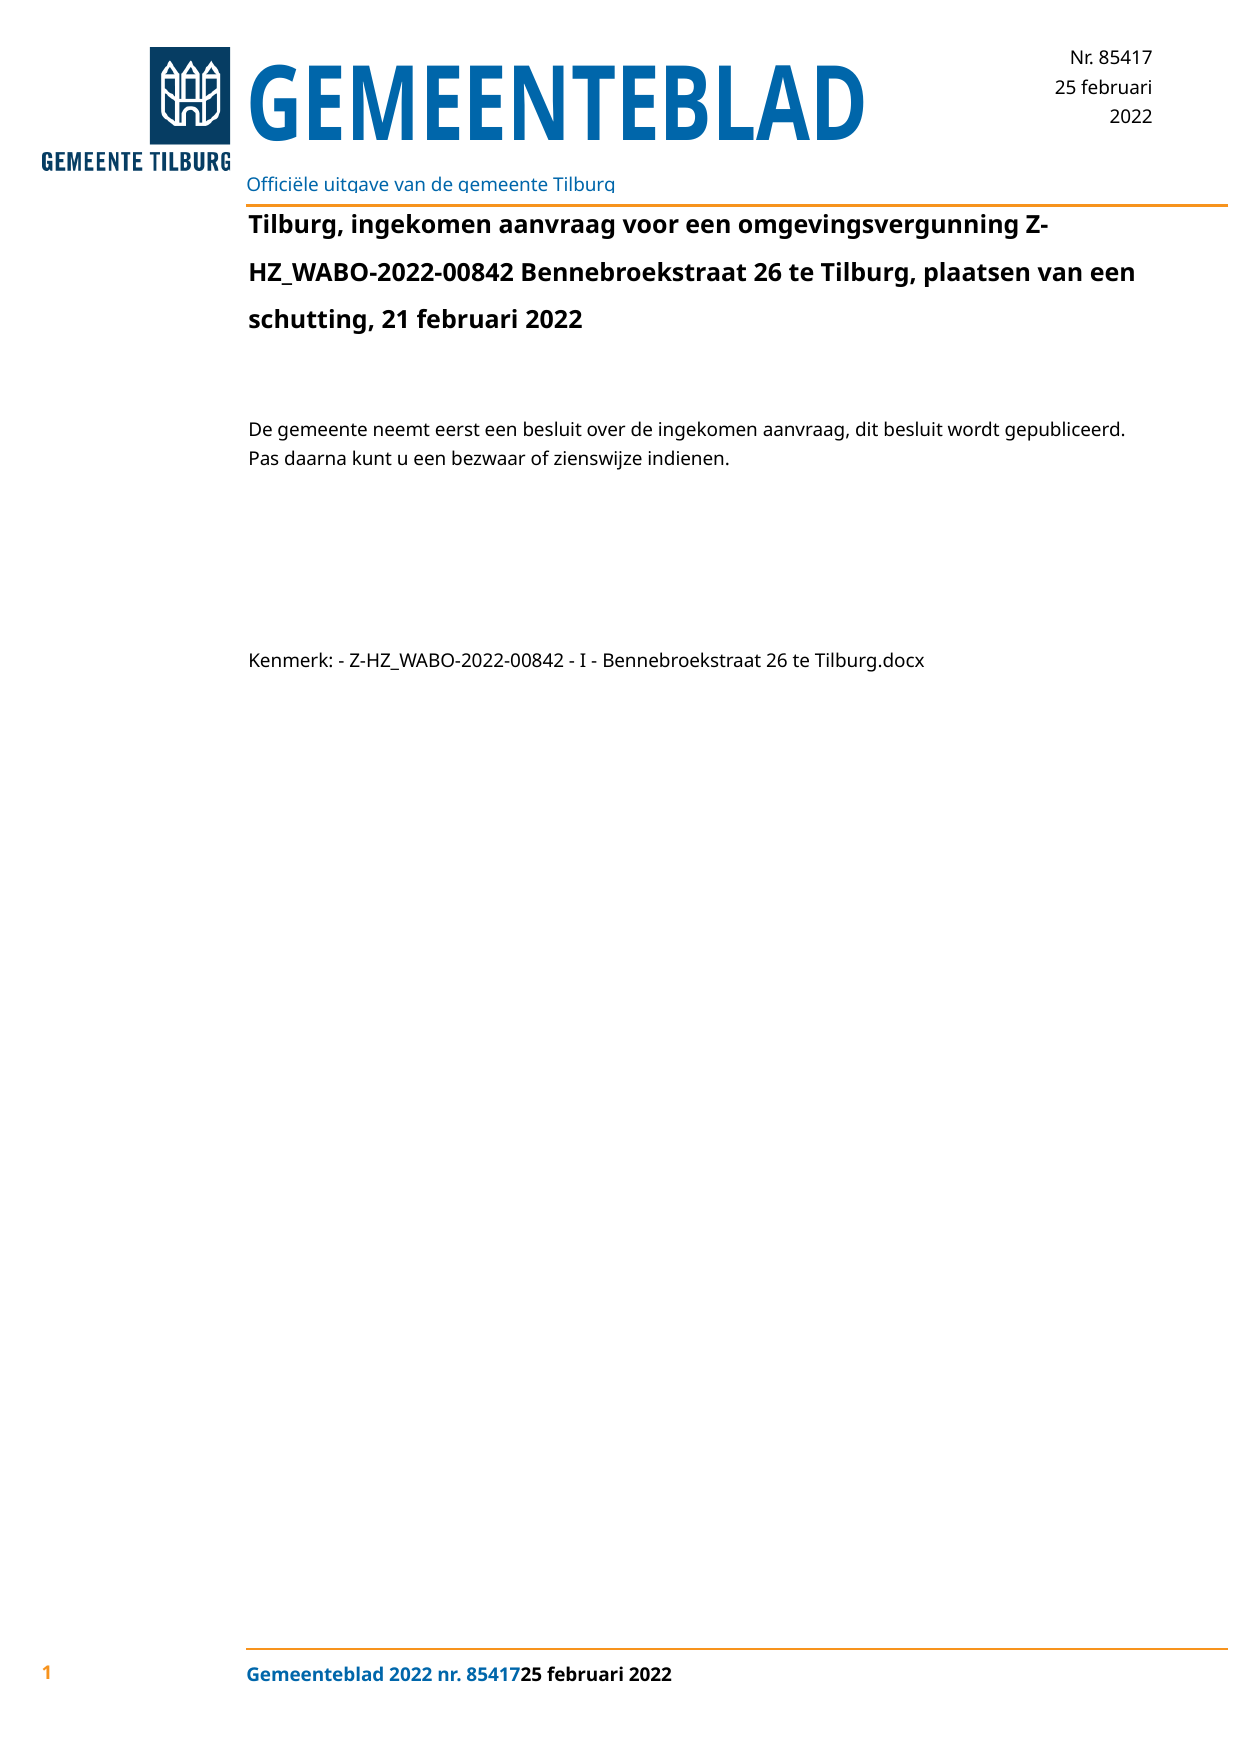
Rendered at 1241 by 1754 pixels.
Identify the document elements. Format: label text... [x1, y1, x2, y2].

picture [41, 47, 231, 172]
text Tilburg, ingekomen aanvraag voor een omgevingsvergunning Z-HZ_WABO-2022-00842 Bennebroekstraat 26 te Tilburg, plaatsen van een schutting, 21 februari 2022 [248, 207, 1152, 336]
text Kenmerk: - Z-HZ_WABO-2022-00842 - I - Bennebroekstraat 26 te Tilburg.docx [248, 647, 1152, 673]
text De gemeente neemt eerst een besluit over de ingekomen aanvraag, dit besluit wordt gepubliceerd. Pas daarna kunt u een bezwaar of zienswijze indienen. [248, 416, 1152, 471]
